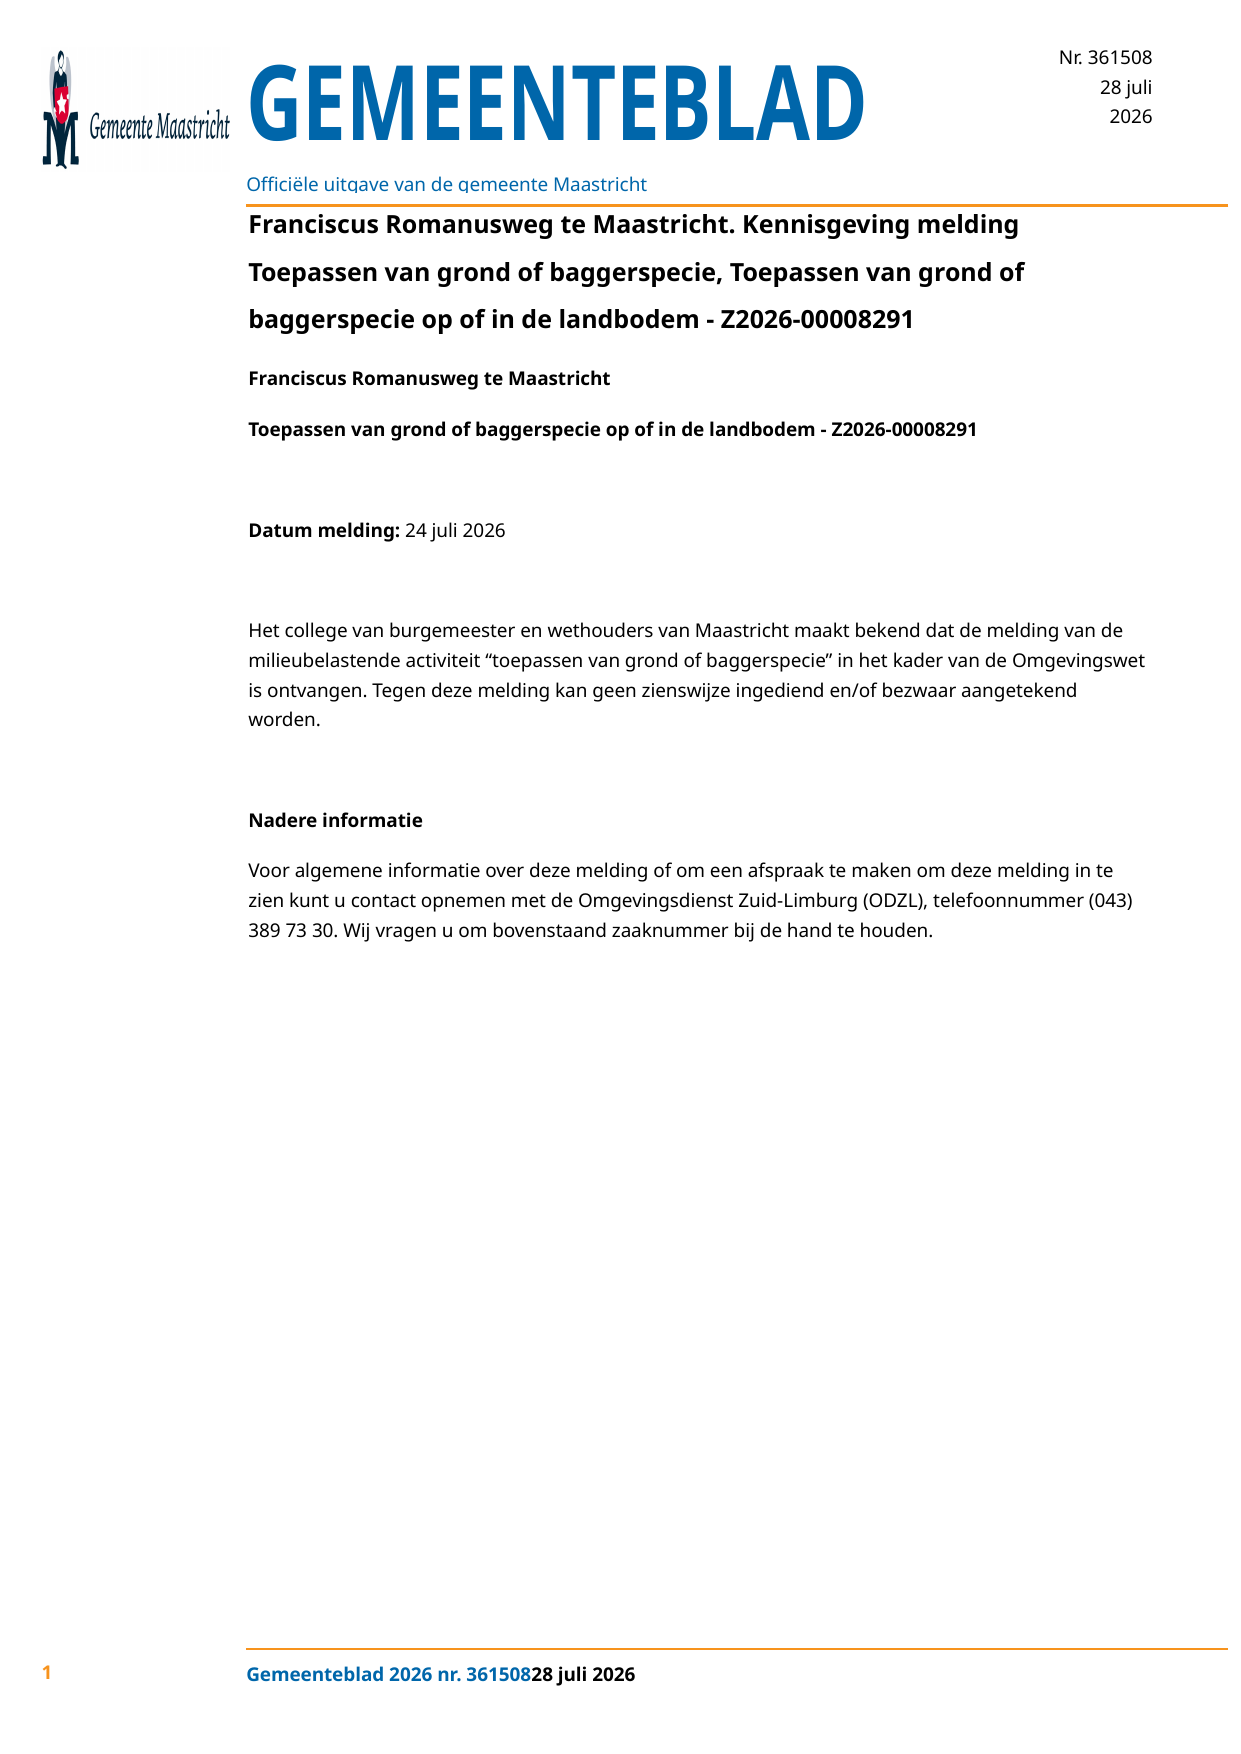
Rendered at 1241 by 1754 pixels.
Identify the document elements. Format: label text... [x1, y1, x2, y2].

picture [41, 47, 231, 172]
text Datum melding: 24 juli 2026 [248, 517, 1152, 542]
text Franciscus Romanusweg te Maastricht. Kennisgeving melding Toepassen van grond of baggerspecie, Toepassen van grond of baggerspecie op of in de landbodem - Z2026-00008291 [248, 207, 1152, 336]
text Het college van burgemeester en wethouders van Maastricht maakt bekend dat de melding van de milieubelastende activiteit “toepassen van grond of baggerspecie” in het kader van de Omgevingswet is ontvangen. Tegen deze melding kan geen zienswijze ingediend en/of bezwaar aangetekend worden. [248, 618, 1152, 732]
text Voor algemene informatie over deze melding of om een afspraak te maken om deze melding in te zien kunt u contact opnemen met de Omgevingsdienst Zuid-Limburg (ODZL), telefoonnummer (043) 389 73 30. Wij vragen u om bovenstaand zaaknummer bij de hand te houden. [248, 858, 1152, 942]
text Toepassen van grond of baggerspecie op of in de landbodem - Z2026-00008291 [248, 416, 1152, 442]
text Franciscus Romanusweg te Maastricht [248, 366, 1152, 391]
text Nadere informatie [248, 807, 1152, 833]
